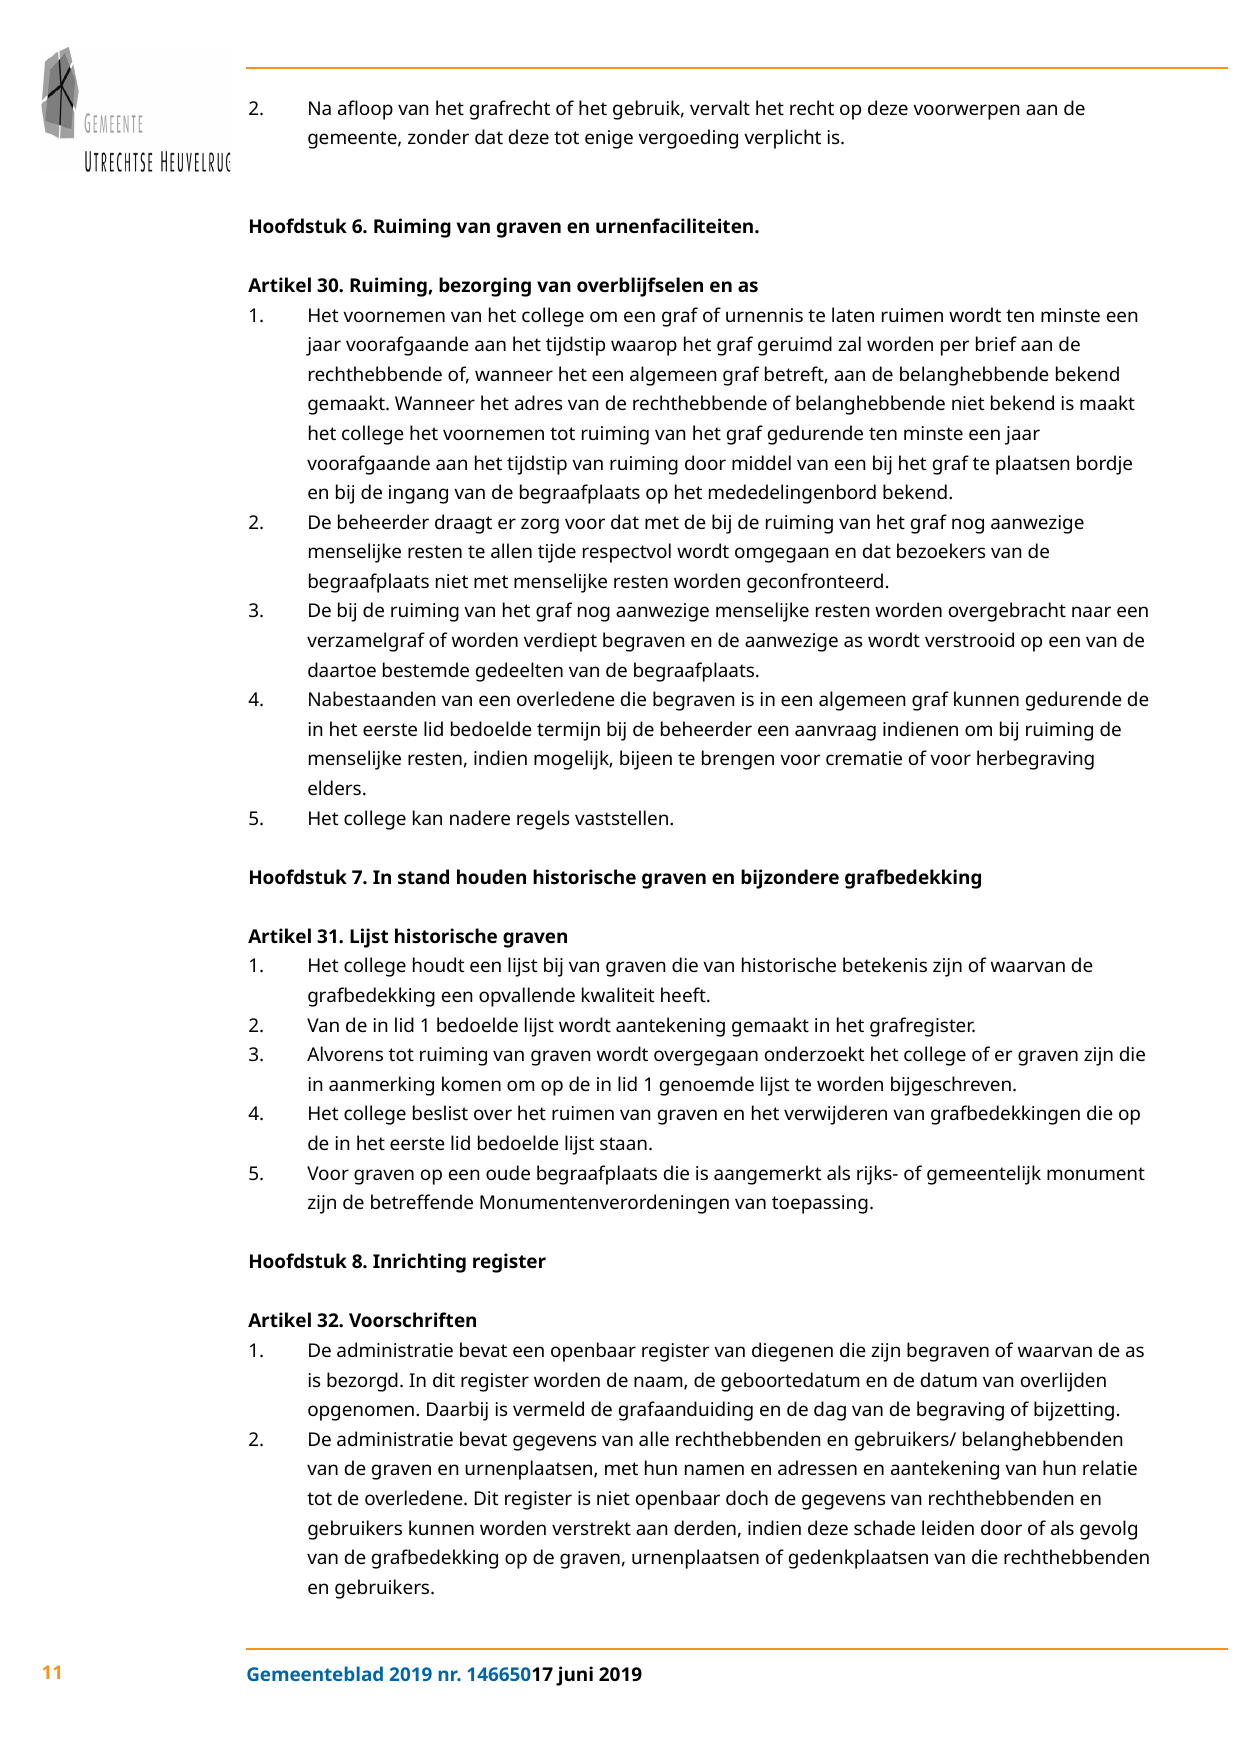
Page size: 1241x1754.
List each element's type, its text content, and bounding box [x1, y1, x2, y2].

text Artikel 30. Ruiming, bezorging van overblijfselen en as [248, 272, 1152, 298]
list Het voornemen van het college om een graf of urnennis te laten ruimen wordt ten minste een jaar voorafgaande aan het tijdstip waarop het graf geruimd zal worden per brief aan de rechthebbende of, wanneer het een algemeen graf betreft, aan de belanghebbende bekend gemaakt. Wanneer het adres van de rechthebbende of belanghebbende niet bekend is maakt het college het voornemen tot ruiming van het graf gedurende ten minste een jaar voorafgaande aan het tijdstip van ruiming door middel van een bij het graf te plaatsen bordje en bij de ingang van de begraafplaats op het mededelingenbord bekend. [248, 302, 1152, 505]
text Hoofdstuk 8. Inrichting register [248, 1248, 1152, 1274]
list Na afloop van het grafrecht of het gebruik, vervalt het recht op deze voorwerpen aan de gemeente, zonder dat deze tot enige vergoeding verplicht is. [248, 95, 1152, 150]
text Hoofdstuk 6. Ruiming van graven en urnenfaciliteiten. [248, 213, 1152, 239]
list Van de in lid 1 bedoelde lijst wordt aantekening gemaakt in het grafregister. [248, 1012, 1152, 1038]
list De administratie bevat een openbaar register van diegenen die zijn begraven of waarvan de as is bezorgd. In dit register worden de naam, de geboortedatum en de datum van overlijden opgenomen. Daarbij is vermeld de grafaanduiding en de dag van de begraving of bijzetting. [248, 1337, 1152, 1422]
list De bij de ruiming van het graf nog aanwezige menselijke resten worden overgebracht naar een verzamelgraf of worden verdiept begraven en de aanwezige as wordt verstrooid op een van de daartoe bestemde gedeelten van de begraafplaats. [248, 598, 1152, 683]
text Artikel 32. Voorschriften [248, 1308, 1152, 1333]
list De beheerder draagt er zorg voor dat met de bij de ruiming van het graf nog aanwezige menselijke resten te allen tijde respectvol wordt omgegaan en dat bezoekers van de begraafplaats niet met menselijke resten worden geconfronteerd. [248, 509, 1152, 594]
picture [41, 47, 231, 172]
text Artikel 31. Lijst historische graven [248, 923, 1152, 949]
text Hoofdstuk 7. In stand houden historische graven en bijzondere grafbedekking [248, 864, 1152, 890]
list Voor graven op een oude begraafplaats die is aangemerkt als rijks- of gemeentelijk monument zijn de betreffende Monumentenverordeningen van toepassing. [248, 1160, 1152, 1215]
list Het college beslist over het ruimen van graven en het verwijderen van grafbedekkingen die op de in het eerste lid bedoelde lijst staan. [248, 1101, 1152, 1156]
list Het college kan nadere regels vaststellen. [248, 805, 1152, 831]
list Alvorens tot ruiming van graven wordt overgegaan onderzoekt het college of er graven zijn die in aanmerking komen om op de in lid 1 genoemde lijst te worden bijgeschreven. [248, 1041, 1152, 1097]
list De administratie bevat gegevens van alle rechthebbenden en gebruikers/ belanghebbenden van de graven en urnenplaatsen, met hun namen en adressen en aantekening van hun relatie tot de overledene. Dit register is niet openbaar doch de gegevens van rechthebbenden en gebruikers kunnen worden verstrekt aan derden, indien deze schade leiden door of als gevolg van de grafbedekking op de graven, urnenplaatsen of gedenkplaatsen van die rechthebbenden en gebruikers. [248, 1426, 1152, 1600]
list Het college houdt een lijst bij van graven die van historische betekenis zijn of waarvan de grafbedekking een opvallende kwaliteit heeft. [248, 953, 1152, 1008]
list Nabestaanden van een overledene die begraven is in een algemeen graf kunnen gedurende de in het eerste lid bedoelde termijn bij de beheerder een aanvraag indienen om bij ruiming de menselijke resten, indien mogelijk, bijeen te brengen voor crematie of voor herbegraving elders. [248, 686, 1152, 801]
